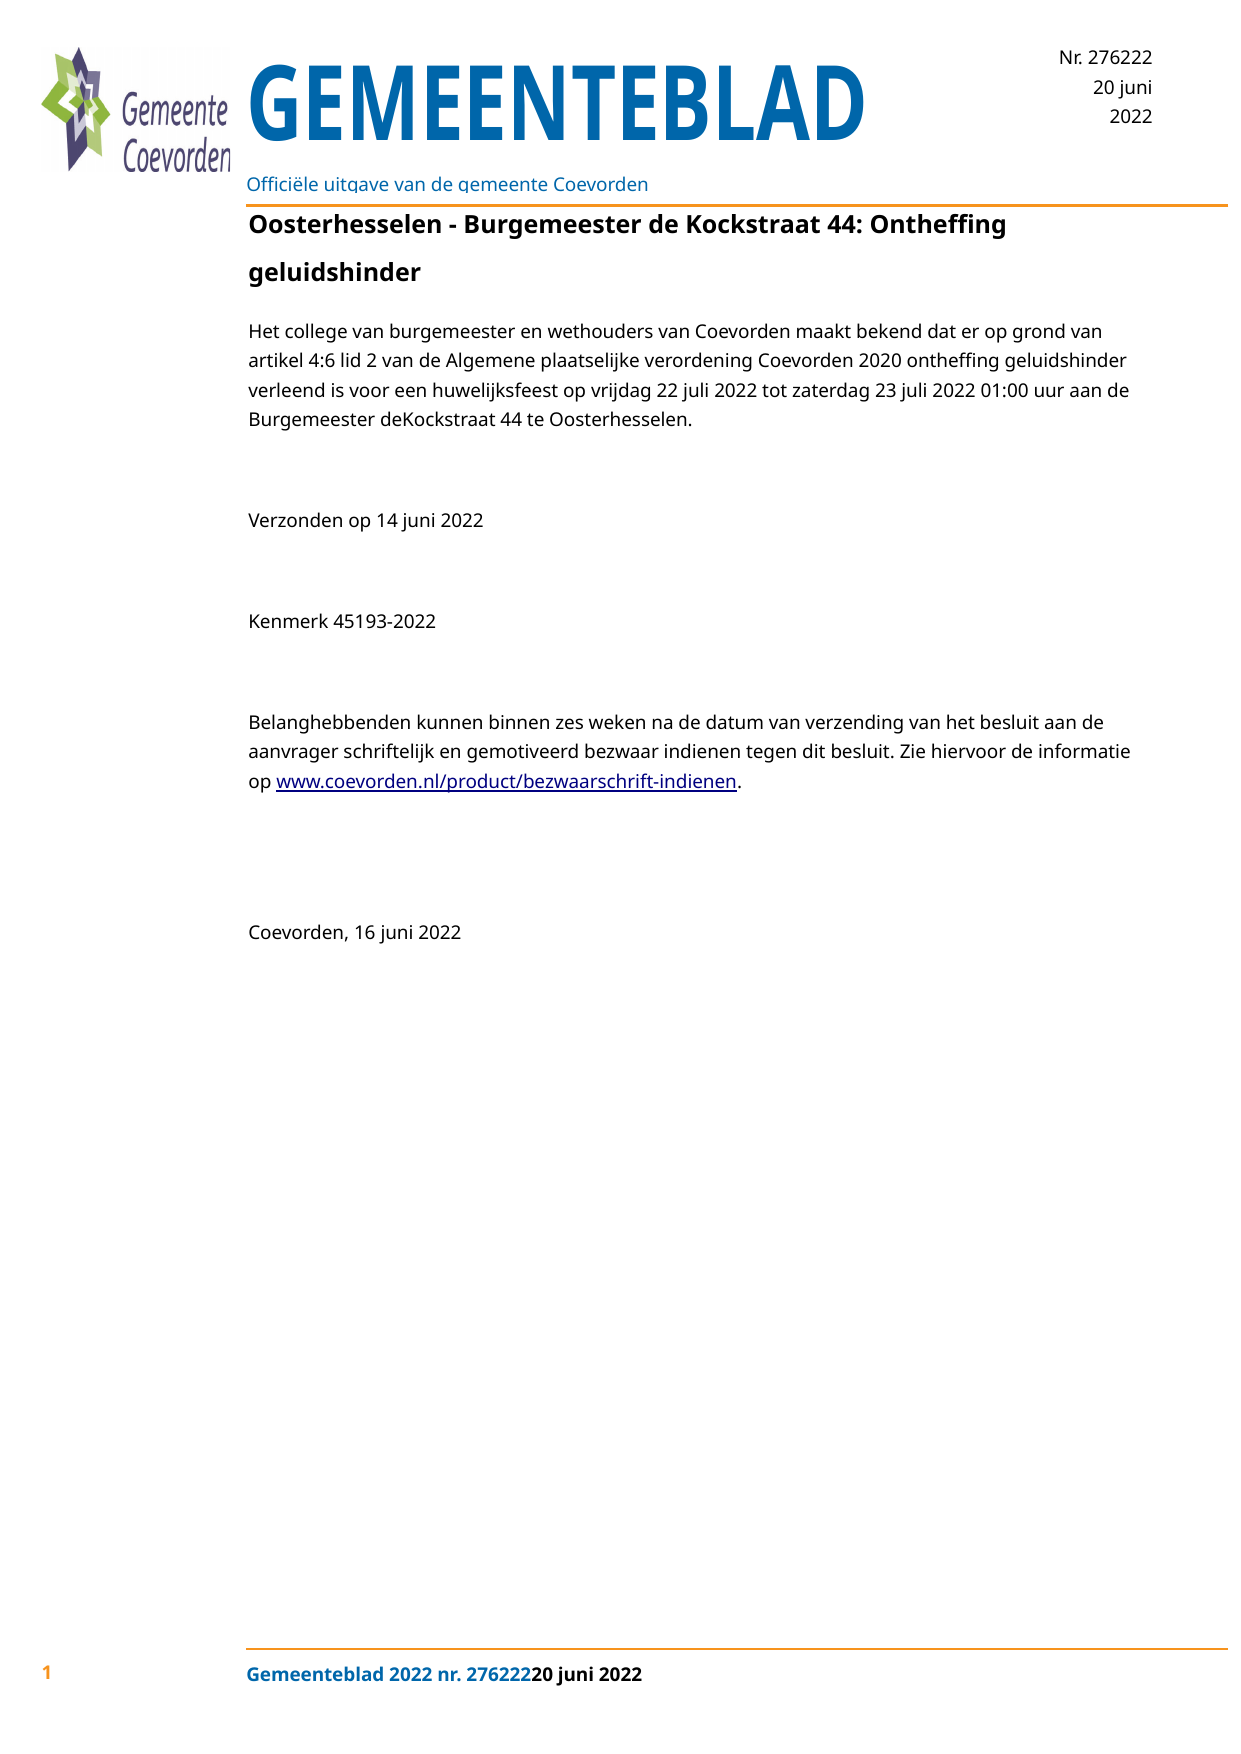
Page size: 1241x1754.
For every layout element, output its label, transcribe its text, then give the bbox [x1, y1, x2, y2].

text Oosterhesselen - Burgemeester de Kockstraat 44: Ontheffing geluidshinder [248, 207, 1152, 288]
text Belanghebbenden kunnen binnen zes weken na de datum van verzending van het besluit aan de aanvrager schriftelijk en gemotiveerd bezwaar indienen tegen dit besluit. Zie hiervoor de informatie op www.coevorden.nl/product/bezwaarschrift-indienen. [248, 709, 1152, 794]
text Verzonden op 14 juni 2022 [248, 507, 1152, 533]
picture [41, 47, 231, 172]
text Het college van burgemeester en wethouders van Coevorden maakt bekend dat er op grond van artikel 4:6 lid 2 van de Algemene plaatselijke verordening Coevorden 2020 ontheffing geluidshinder verleend is voor een huwelijksfeest op vrijdag 22 juli 2022 tot zaterdag 23 juli 2022 01:00 uur aan de Burgemeester deKockstraat 44 te Oosterhesselen. [248, 318, 1152, 432]
text Kenmerk 45193-2022 [248, 608, 1152, 634]
text Coevorden, 16 juni 2022 [248, 919, 1152, 945]
